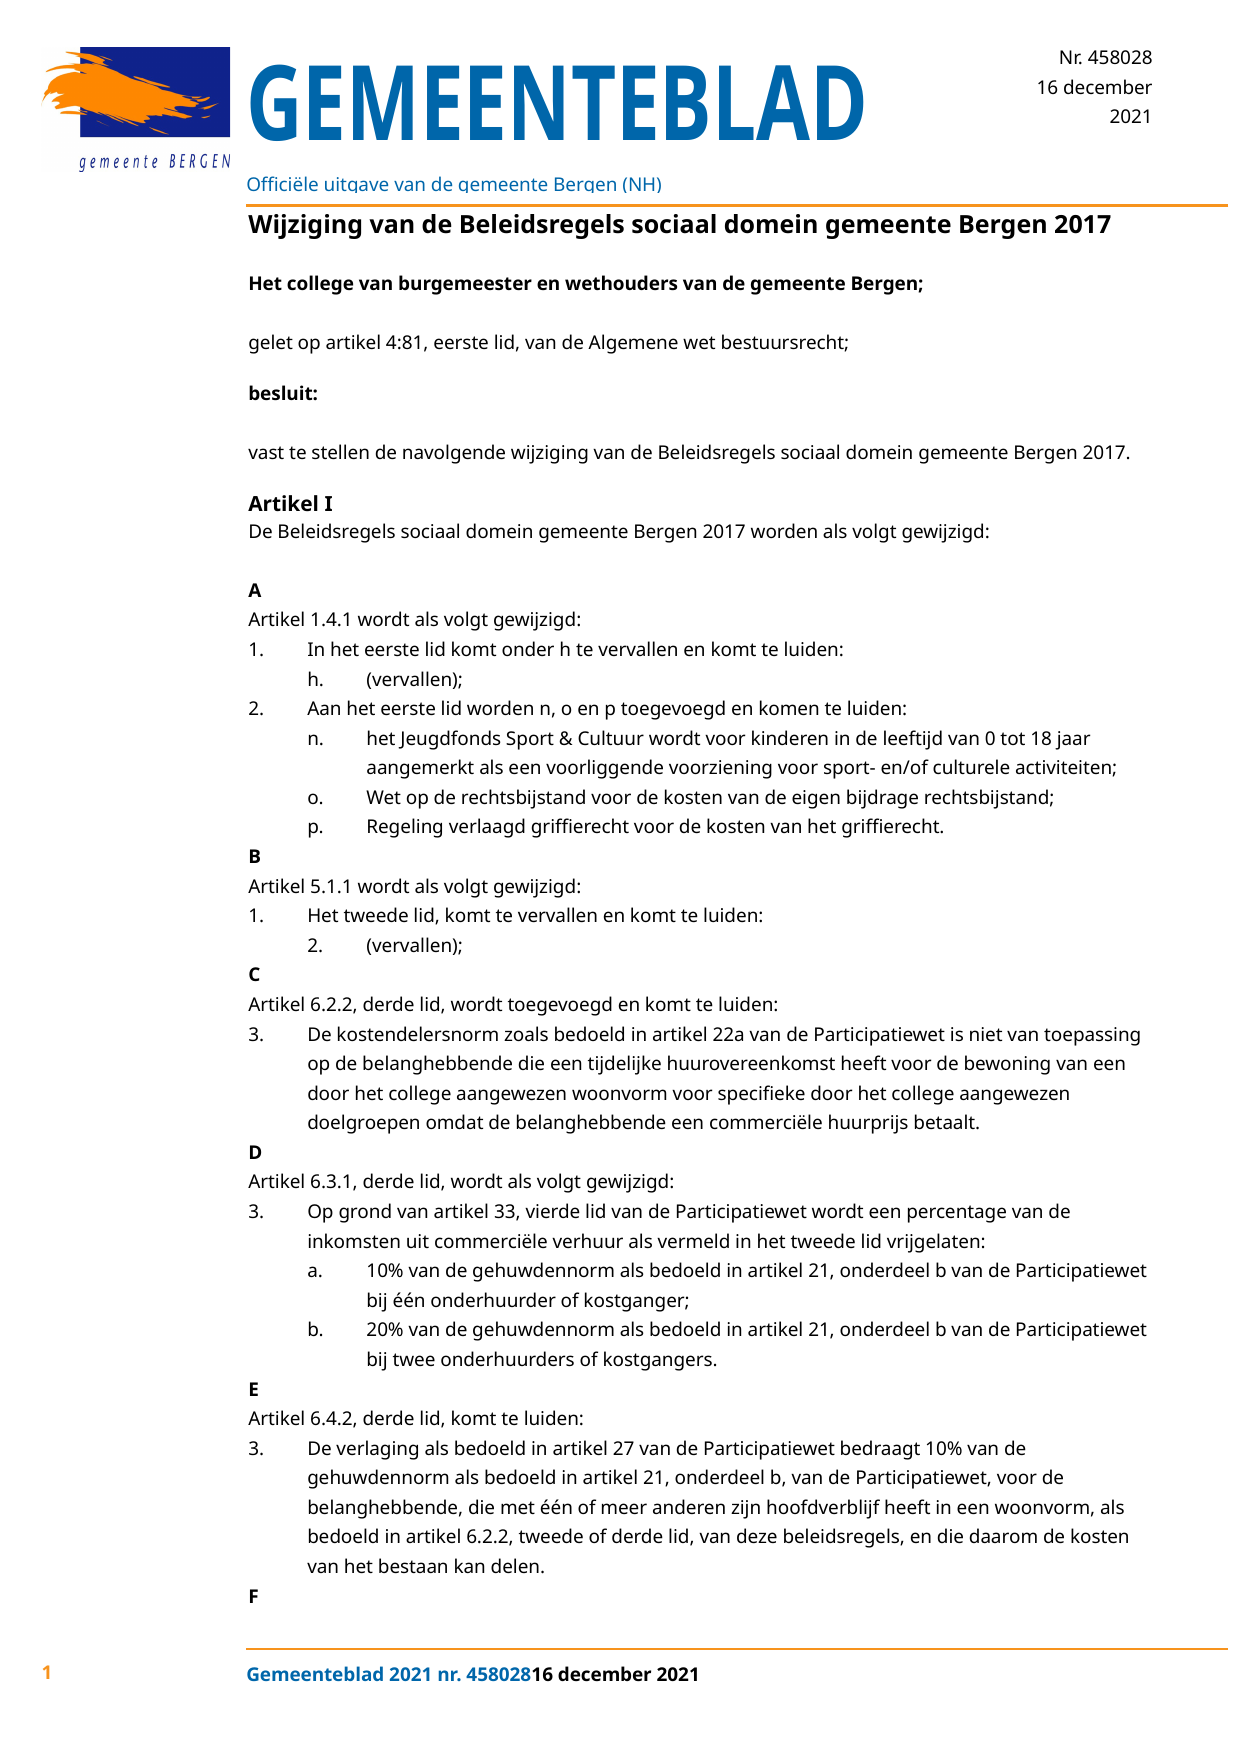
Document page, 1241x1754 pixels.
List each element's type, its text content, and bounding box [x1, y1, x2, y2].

text Het college van burgemeester en wethouders van de gemeente Bergen; [248, 270, 1152, 296]
text gelet op artikel 4:81, eerste lid, van de Algemene wet bestuursrecht; [248, 329, 1152, 355]
list In het eerste lid komt onder h te vervallen en komt te luiden: [248, 636, 1152, 662]
list Aan het eerste lid worden n, o en p toegevoegd en komen te luiden: [248, 695, 1152, 721]
text De Beleidsregels sociaal domein gemeente Bergen 2017 worden als volgt gewijzigd: [248, 518, 1152, 543]
picture [41, 47, 231, 172]
text Artikel 6.2.2, derde lid, wordt toegevoegd en komt te luiden: [248, 991, 1152, 1017]
text besluit: [248, 380, 1152, 406]
text C [248, 962, 1152, 987]
list 20% van de gehuwdennorm als bedoeld in artikel 21, onderdeel b van de Participatiewet bij twee onderhuurders of kostgangers. [307, 1317, 1152, 1372]
text Wijziging van de Beleidsregels sociaal domein gemeente Bergen 2017 [248, 207, 1152, 241]
text D [248, 1139, 1152, 1165]
list (vervallen); [307, 932, 1152, 958]
list het Jeugdfonds Sport & Cultuur wordt voor kinderen in de leeftijd van 0 tot 18 jaar aangemerkt als een voorliggende voorziening voor sport- en/of culturele activiteiten; [307, 725, 1152, 780]
list De kostendelersnorm zoals bedoeld in artikel 22a van de Participatiewet is niet van toepassing op de belanghebbende die een tijdelijke huurovereenkomst heeft voor de bewoning van een door het college aangewezen woonvorm voor specifieke door het college aangewezen doelgroepen omdat de belanghebbende een commerciële huurprijs betaalt. [248, 1021, 1152, 1135]
list Regeling verlaagd griffierecht voor de kosten van het griffierecht. [307, 814, 1152, 839]
text F [248, 1583, 1152, 1608]
list Op grond van artikel 33, vierde lid van de Participatiewet wordt een percentage van de inkomsten uit commerciële verhuur als vermeld in het tweede lid vrijgelaten: [248, 1198, 1152, 1253]
text Artikel I [248, 489, 1152, 518]
list Wet op de rechtsbijstand voor de kosten van de eigen bijdrage rechtsbijstand; [307, 784, 1152, 810]
list (vervallen); [307, 666, 1152, 691]
list 10% van de gehuwdennorm als bedoeld in artikel 21, onderdeel b van de Participatiewet bij één onderhuurder of kostganger; [307, 1257, 1152, 1313]
text Artikel 5.1.1 wordt als volgt gewijzigd: [248, 873, 1152, 898]
text B [248, 843, 1152, 869]
text E [248, 1376, 1152, 1401]
list Het tweede lid, komt te vervallen en komt te luiden: [248, 902, 1152, 928]
text A [248, 577, 1152, 603]
text Artikel 6.4.2, derde lid, komt te luiden: [248, 1405, 1152, 1431]
text Artikel 1.4.1 wordt als volgt gewijzigd: [248, 607, 1152, 632]
text Artikel 6.3.1, derde lid, wordt als volgt gewijzigd: [248, 1169, 1152, 1194]
list De verlaging als bedoeld in artikel 27 van de Participatiewet bedraagt 10% van de gehuwdennorm als bedoeld in artikel 21, onderdeel b, van de Participatiewet, voor de belanghebbende, die met één of meer anderen zijn hoofdverblijf heeft in een woonvorm, als bedoeld in artikel 6.2.2, tweede of derde lid, van deze beleidsregels, en die daarom de kosten van het bestaan kan delen. [248, 1435, 1152, 1579]
text vast te stellen de navolgende wijziging van de Beleidsregels sociaal domein gemeente Bergen 2017. [248, 439, 1152, 465]
